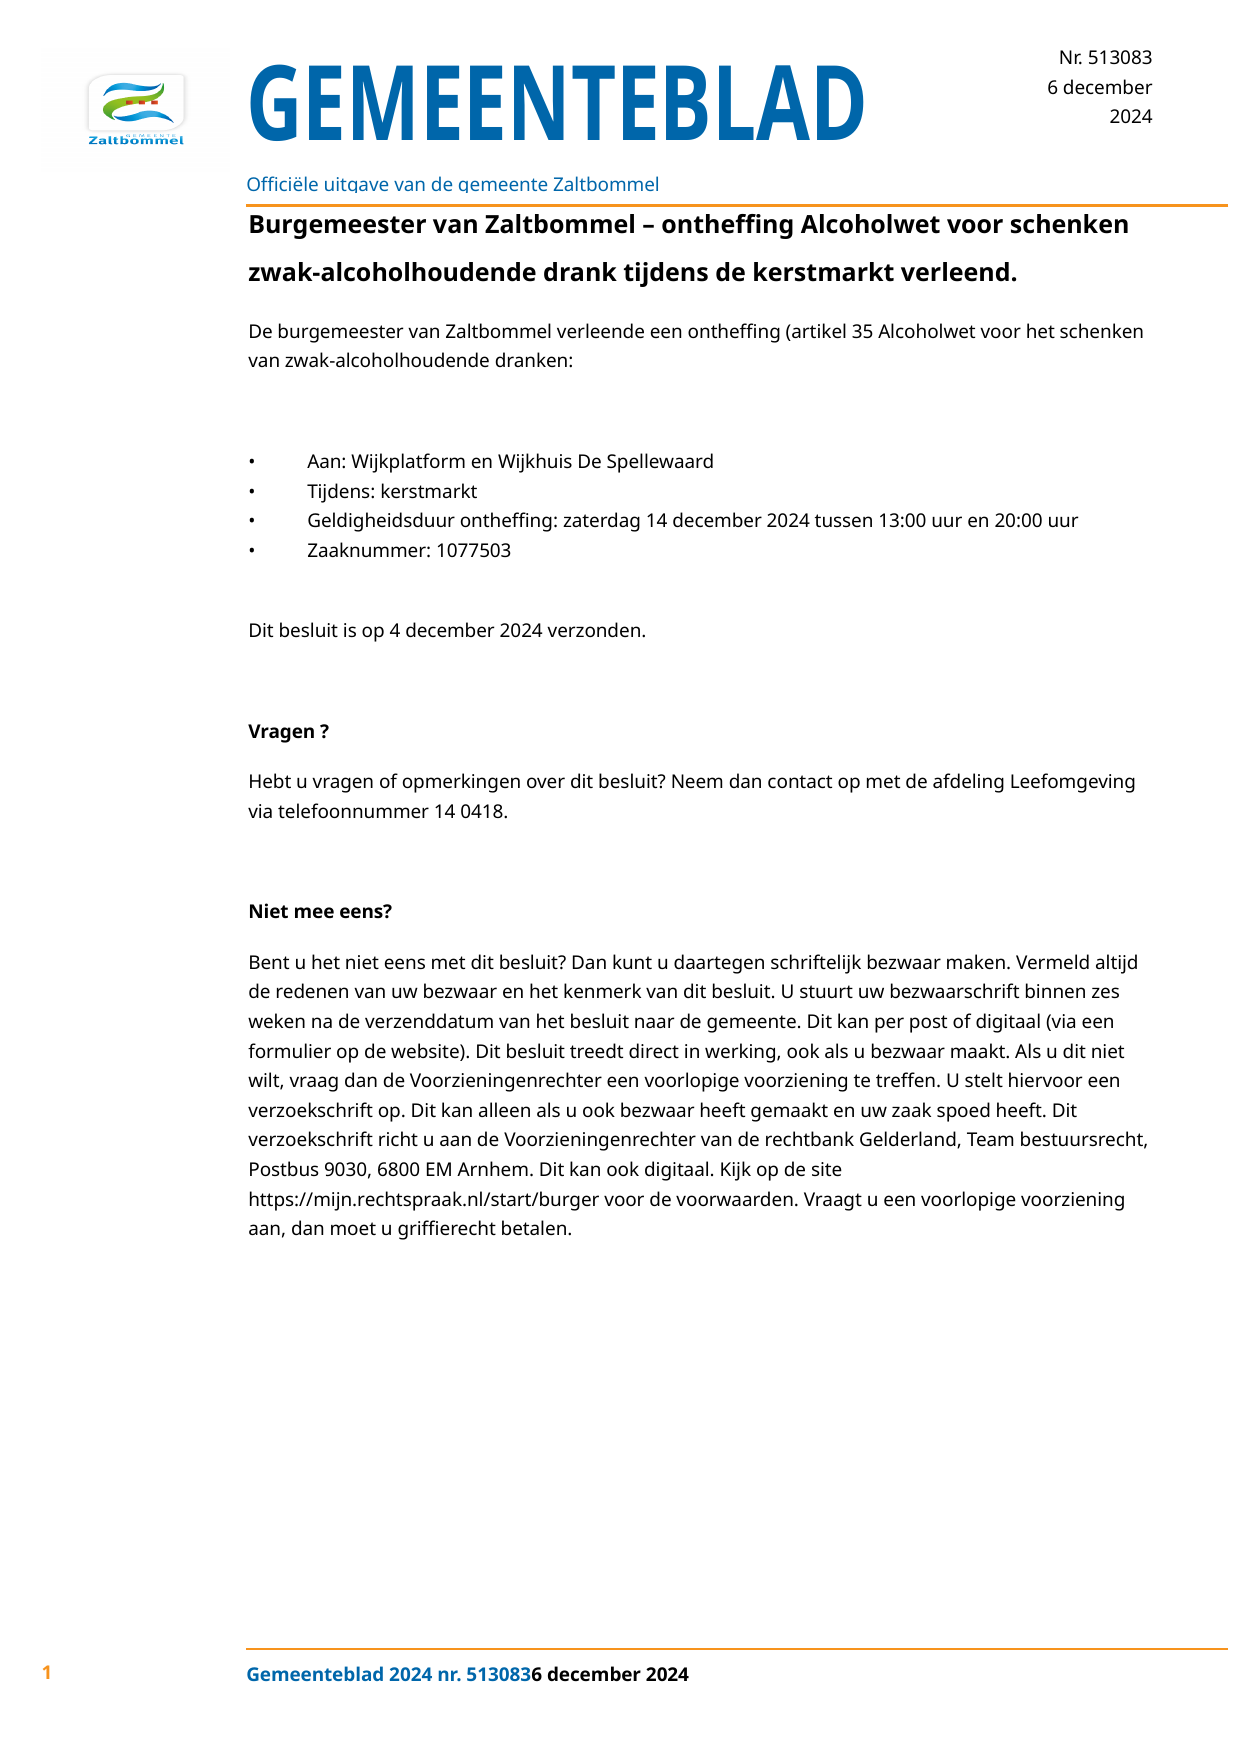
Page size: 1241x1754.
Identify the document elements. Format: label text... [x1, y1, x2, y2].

list Geldigheidsduur ontheffing: zaterdag 14 december 2024 tussen 13:00 uur en 20:00 uur [248, 507, 1152, 533]
picture [41, 47, 231, 172]
text Burgemeester van Zaltbommel – ontheffing Alcoholwet voor schenken zwak-alcoholhoudende drank tijdens de kerstmarkt verleend. [248, 207, 1152, 288]
text De burgemeester van Zaltbommel verleende een ontheffing (artikel 35 Alcoholwet voor het schenken van zwak-alcoholhoudende dranken: [248, 318, 1152, 373]
text Vragen ? [248, 718, 1152, 744]
list Tijdens: kerstmarkt [248, 478, 1152, 504]
text Niet mee eens? [248, 899, 1152, 924]
list Aan: Wijkplatform en Wijkhuis De Spellewaard [248, 448, 1152, 474]
text Dit besluit is op 4 december 2024 verzonden. [248, 617, 1152, 643]
text Hebt u vragen of opmerkingen over dit besluit? Neem dan contact op met de afdeling Leefomgeving via telefoonnummer 14 0418. [248, 768, 1152, 824]
text Bent u het niet eens met dit besluit? Dan kunt u daartegen schriftelijk bezwaar maken. Vermeld altijd de redenen van uw bezwaar en het kenmerk van dit besluit. U stuurt uw bezwaarschrift binnen zes weken na de verzenddatum van het besluit naar de gemeente. Dit kan per post of digitaal (via een formulier op de website). Dit besluit treedt direct in werking, ook als u bezwaar maakt. Als u dit niet wilt, vraag dan de Voorzieningenrechter een voorlopige voorziening te treffen. U stelt hiervoor een verzoekschrift op. Dit kan alleen als u ook bezwaar heeft gemaakt en uw zaak spoed heeft. Dit verzoekschrift richt u aan de Voorzieningenrechter van de rechtbank Gelderland, Team bestuursrecht, Postbus 9030, 6800 EM Arnhem. Dit kan ook digitaal. Kijk op de site https://mijn.rechtspraak.nl/start/burger voor de voorwaarden. Vraagt u een voorlopige voorziening aan, dan moet u griffierecht betalen. [248, 949, 1152, 1241]
list Zaaknummer: 1077503 [248, 537, 1152, 563]
